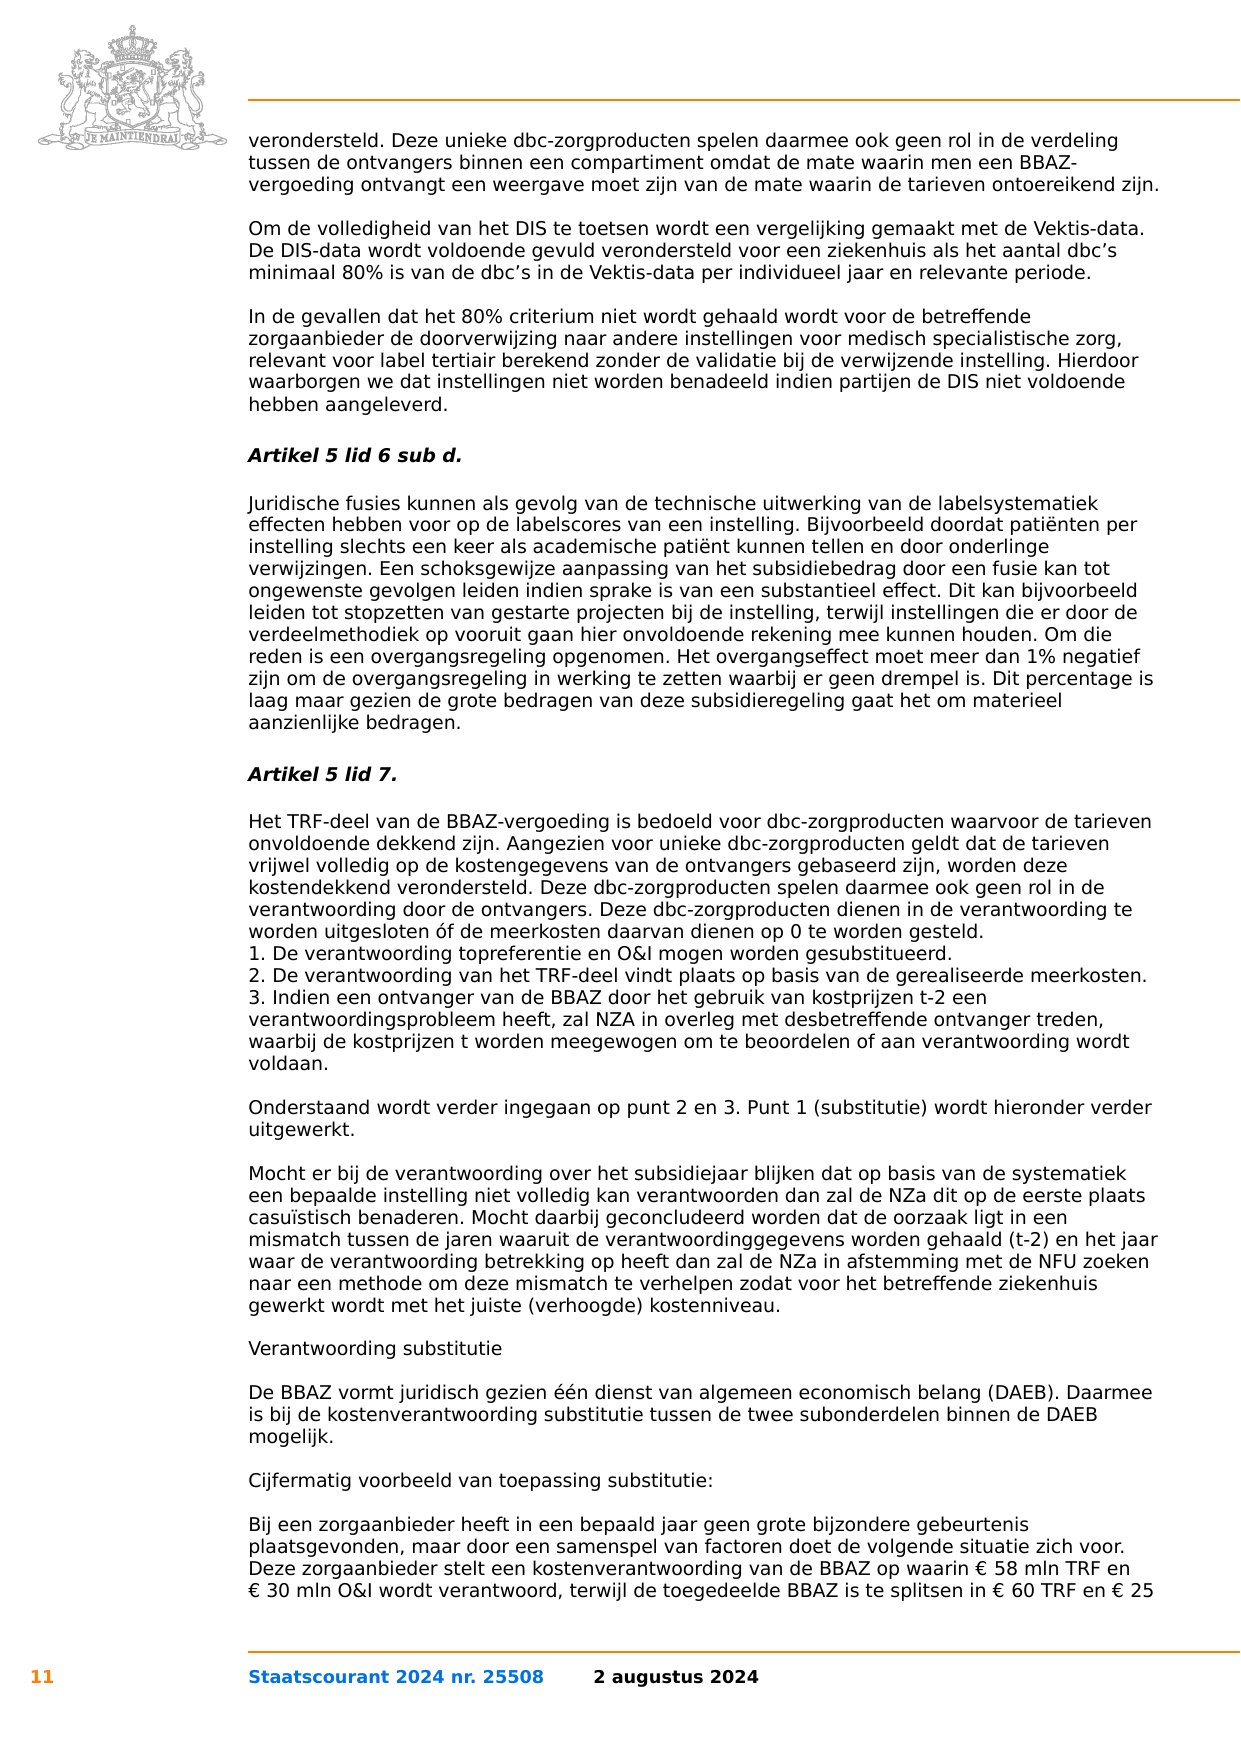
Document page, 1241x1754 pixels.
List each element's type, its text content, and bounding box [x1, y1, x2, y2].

text 1. De verantwoording topreferentie en O&I mogen worden gesubstitueerd. [248, 943, 1163, 965]
text Juridische fusies kunnen als gevolg van de technische uitwerking van de labelsystematiek effecten hebben voor op de labelscores van een instelling. Bijvoorbeeld doordat patiënten per instelling slechts een keer als academische patiënt kunnen tellen en door onderlinge verwijzingen. Een schoksgewijze aanpassing van het subsidiebedrag door een fusie kan tot ongewenste gevolgen leiden indien sprake is van een substantieel effect. Dit kan bijvoorbeeld leiden tot stopzetten van gestarte projecten bij de instelling, terwijl instellingen die er door de verdeelmethodiek op vooruit gaan hier onvoldoende rekening mee kunnen houden. Om die reden is een overgangsregeling opgenomen. Het overgangseffect moet meer dan 1% negatief zijn om de overgangsregeling in werking te zetten waarbij er geen drempel is. Dit percentage is laag maar gezien de grote bedragen van deze subsidieregeling gaat het om materieel aanzienlijke bedragen. [248, 492, 1163, 734]
text Het TRF-deel van de BBAZ-vergoeding is bedoeld voor dbc-zorgproducten waarvoor de tarieven onvoldoende dekkend zijn. Aangezien voor unieke dbc-zorgproducten geldt dat de tarieven vrijwel volledig op de kostengegevens van de ontvangers gebaseerd zijn, worden deze kostendekkend verondersteld. Deze dbc-zorgproducten spelen daarmee ook geen rol in de verantwoording door de ontvangers. Deze dbc-zorgproducten dienen in de verantwoording te worden uitgesloten óf de meerkosten daarvan dienen op 0 te worden gesteld. [248, 811, 1163, 943]
text 2. De verantwoording van het TRF-deel vindt plaats op basis van de gerealiseerde meerkosten. [248, 965, 1163, 987]
text Onderstaand wordt verder ingegaan op punt 2 en 3. Punt 1 (substitutie) wordt hieronder verder uitgewerkt. [248, 1097, 1163, 1141]
text verondersteld. Deze unieke dbc-zorgproducten spelen daarmee ook geen rol in de verdeling tussen de ontvangers binnen een compartiment omdat de mate waarin men een BBAZ-vergoeding ontvangt een weergave moet zijn van de mate waarin de tarieven ontoereikend zijn. [248, 130, 1163, 196]
text Om de volledigheid van het DIS te toetsen wordt een vergelijking gemaakt met de Vektis-data. De DIS-data wordt voldoende gevuld verondersteld voor een ziekenhuis als het aantal dbc’s minimaal 80% is van de dbc’s in de Vektis-data per individueel jaar en relevante periode. [248, 218, 1163, 284]
text In de gevallen dat het 80% criterium niet wordt gehaald wordt voor de betreffende zorgaanbieder de doorverwijzing naar andere instellingen voor medisch specialistische zorg, relevant voor label tertiair berekend zonder de validatie bij de verwijzende instelling. Hierdoor waarborgen we dat instellingen niet worden benadeeld indien partijen de DIS niet voldoende hebben aangeleverd. [248, 306, 1163, 415]
text Bij een zorgaanbieder heeft in een bepaald jaar geen grote bijzondere gebeurtenis plaatsgevonden, maar door een samenspel van factoren doet de volgende situatie zich voor. Deze zorgaanbieder stelt een kostenverantwoording van de BBAZ op waarin € 58 mln TRF en € 30 mln O&I wordt verantwoord, terwijl de toegedeelde BBAZ is te splitsen in € 60 TRF en € 25 [248, 1514, 1163, 1602]
text Cijfermatig voorbeeld van toepassing substitutie: [248, 1470, 1163, 1492]
subtitle Artikel 5 lid 6 sub d. [248, 445, 1163, 467]
text De BBAZ vormt juridisch gezien één dienst van algemeen economisch belang (DAEB). Daarmee is bij de kostenverantwoording substitutie tussen de twee subonderdelen binnen de DAEB mogelijk. [248, 1382, 1163, 1448]
subtitle Verantwoording substitutie [248, 1338, 1163, 1360]
picture [38, 25, 227, 150]
subtitle Artikel 5 lid 7. [248, 764, 1163, 786]
text Mocht er bij de verantwoording over het subsidiejaar blijken dat op basis van de systematiek een bepaalde instelling niet volledig kan verantwoorden dan zal de NZa dit op de eerste plaats casuïstisch benaderen. Mocht daarbij geconcludeerd worden dat de oorzaak ligt in een mismatch tussen de jaren waaruit de verantwoordinggegevens worden gehaald (t-2) en het jaar waar de verantwoording betrekking op heeft dan zal de NZa in afstemming met de NFU zoeken naar een methode om deze mismatch te verhelpen zodat voor het betreffende ziekenhuis gewerkt wordt met het juiste (verhoogde) kostenniveau. [248, 1163, 1163, 1316]
text 3. Indien een ontvanger van de BBAZ door het gebruik van kostprijzen t-2 een verantwoordingsprobleem heeft, zal NZA in overleg met desbetreffende ontvanger treden, waarbij de kostprijzen t worden meegewogen om te beoordelen of aan verantwoording wordt voldaan. [248, 987, 1163, 1075]
